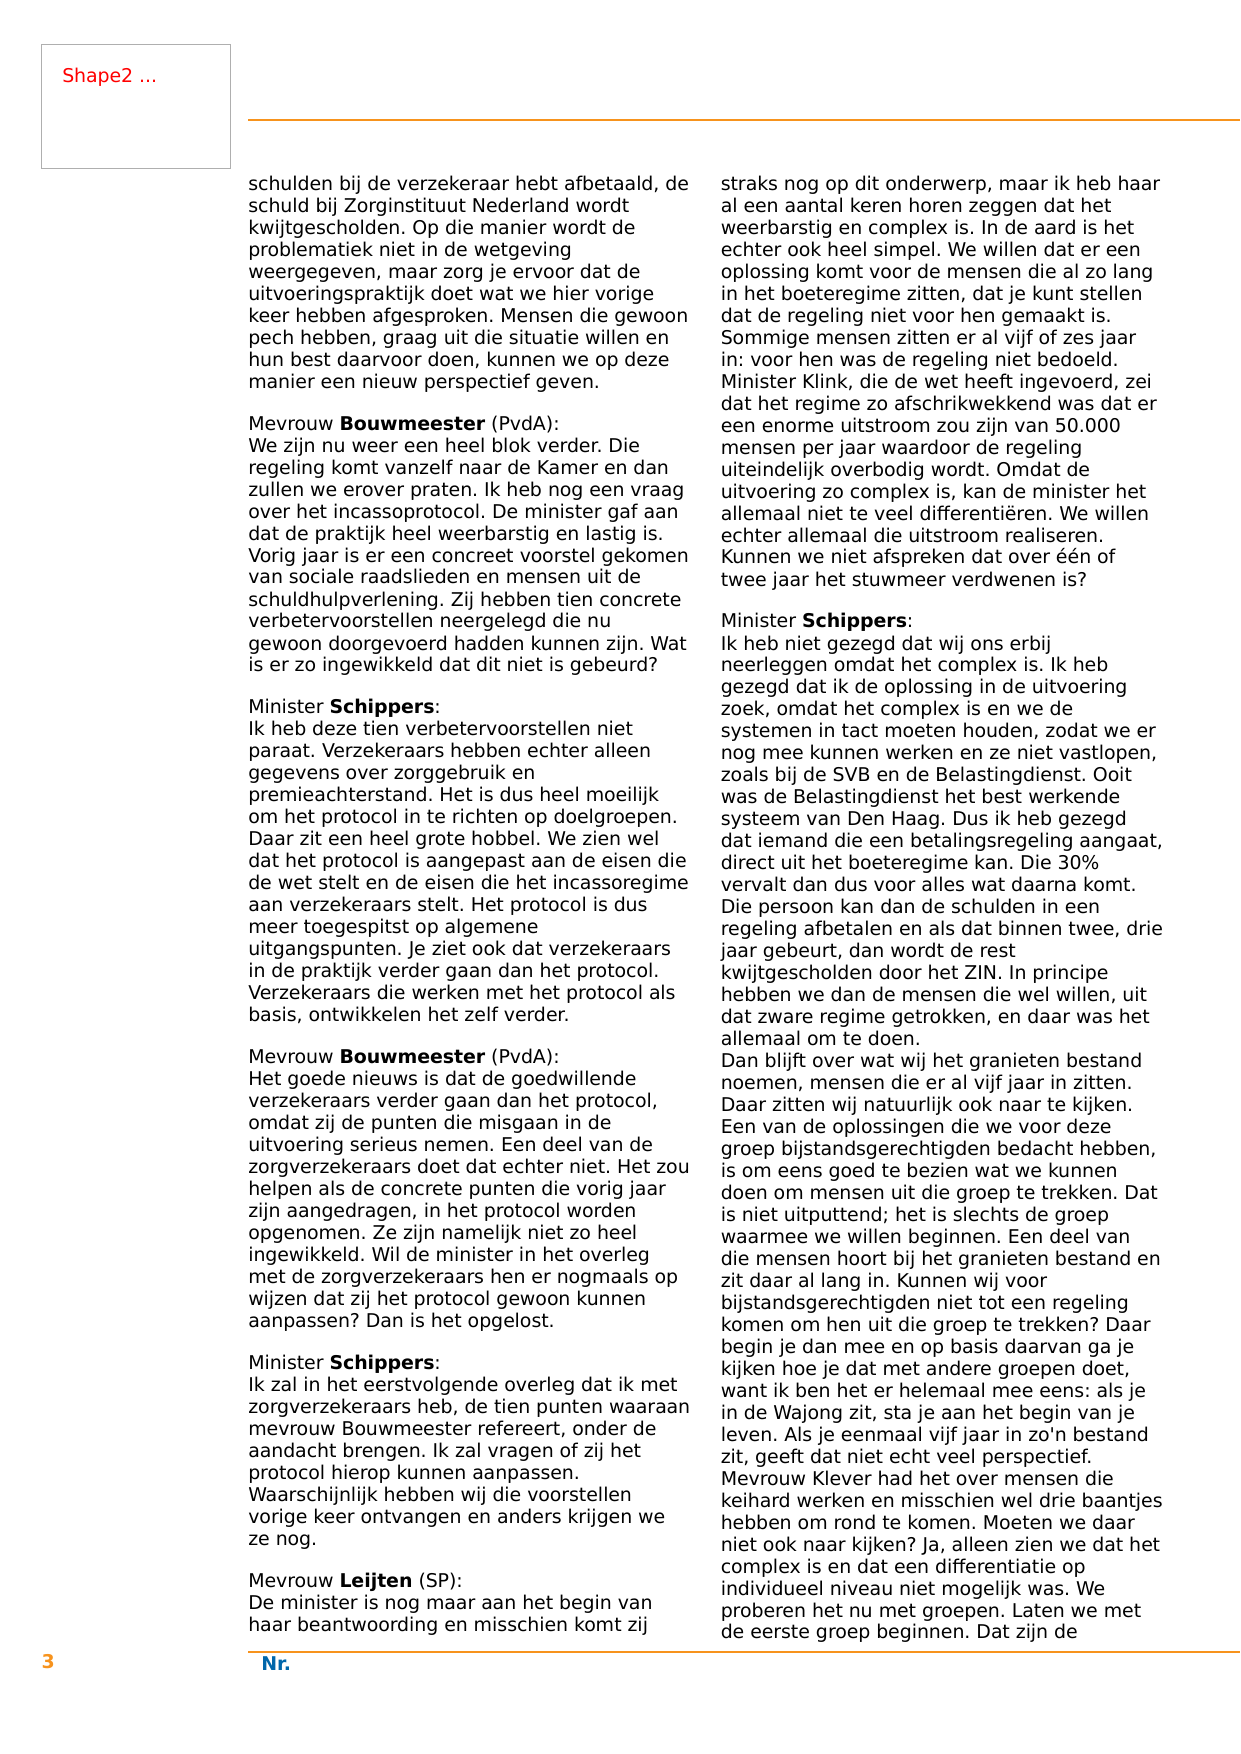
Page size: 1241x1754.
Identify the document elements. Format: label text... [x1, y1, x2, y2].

text Mevrouw Bouwmeester (PvdA): [248, 1046, 691, 1068]
text straks nog op dit onderwerp, maar ik heb haar al een aantal keren horen zeggen dat het weerbarstig en complex is. In de aard is het echter ook heel simpel. We willen dat er een oplossing komt voor de mensen die al zo lang in het boeteregime zitten, dat je kunt stellen dat de regeling niet voor hen gemaakt is. Sommige mensen zitten er al vijf of zes jaar in: voor hen was de regeling niet bedoeld. Minister Klink, die de wet heeft ingevoerd, zei dat het regime zo afschrikwekkend was dat er een enorme uitstroom zou zijn van 50.000 mensen per jaar waardoor de regeling uiteindelijk overbodig wordt. Omdat de uitvoering zo complex is, kan de minister het allemaal niet te veel differentiëren. We willen echter allemaal die uitstroom realiseren. Kunnen we niet afspreken dat over één of twee jaar het stuwmeer verdwenen is? [721, 173, 1163, 590]
text Mevrouw Klever had het over mensen die keihard werken en misschien wel drie baantjes hebben om rond te komen. Moeten we daar niet ook naar kijken? Ja, alleen zien we dat het complex is en dat een differentiatie op individueel niveau niet mogelijk was. We proberen het nu met groepen. Laten we met de eerste groep beginnen. Dat zijn de [721, 1468, 1163, 1643]
text Mevrouw Bouwmeester (PvdA): [248, 413, 691, 434]
text schulden bij de verzekeraar hebt afbetaald, de schuld bij Zorginstituut Nederland wordt kwijtgescholden. Op die manier wordt de problematiek niet in de wetgeving weergegeven, maar zorg je ervoor dat de uitvoeringspraktijk doet wat we hier vorige keer hebben afgesproken. Mensen die gewoon pech hebben, graag uit die situatie willen en hun best daarvoor doen, kunnen we op deze manier een nieuw perspectief geven. [248, 173, 691, 393]
text Het goede nieuws is dat de goedwillende verzekeraars verder gaan dan het protocol, omdat zij de punten die misgaan in de uitvoering serieus nemen. Een deel van de zorgverzekeraars doet dat echter niet. Het zou helpen als de concrete punten die vorig jaar zijn aangedragen, in het protocol worden opgenomen. Ze zijn namelijk niet zo heel ingewikkeld. Wil de minister in het overleg met de zorgverzekeraars hen er nogmaals op wijzen dat zij het protocol gewoon kunnen aanpassen? Dan is het opgelost. [248, 1068, 691, 1332]
text Ik zal in het eerstvolgende overleg dat ik met zorgverzekeraars heb, de tien punten waaraan mevrouw Bouwmeester refereert, onder de aandacht brengen. Ik zal vragen of zij het protocol hierop kunnen aanpassen. Waarschijnlijk hebben wij die voorstellen vorige keer ontvangen en anders krijgen we ze nog. [248, 1374, 691, 1549]
text De minister is nog maar aan het begin van haar beantwoording en misschien komt zij [248, 1592, 691, 1636]
text Ik heb niet gezegd dat wij ons erbij neerleggen omdat het complex is. Ik heb gezegd dat ik de oplossing in de uitvoering zoek, omdat het complex is en we de systemen in tact moeten houden, zodat we er nog mee kunnen werken en ze niet vastlopen, zoals bij de SVB en de Belastingdienst. Ooit was de Belastingdienst het best werkende systeem van Den Haag. Dus ik heb gezegd dat iemand die een betalingsregeling aangaat, direct uit het boeteregime kan. Die 30% vervalt dan dus voor alles wat daarna komt. Die persoon kan dan de schulden in een regeling afbetalen en als dat binnen twee, drie jaar gebeurt, dan wordt de rest kwijtgescholden door het ZIN. In principe hebben we dan de mensen die wel willen, uit dat zware regime getrokken, en daar was het allemaal om te doen. [721, 632, 1163, 1050]
text Minister Schippers: [248, 1352, 691, 1374]
text We zijn nu weer een heel blok verder. Die regeling komt vanzelf naar de Kamer en dan zullen we erover praten. Ik heb nog een vraag over het incassoprotocol. De minister gaf aan dat de praktijk heel weerbarstig en lastig is. Vorig jaar is er een concreet voorstel gekomen van sociale raadslieden en mensen uit de schuldhulpverlening. Zij hebben tien concrete verbetervoorstellen neergelegd die nu gewoon doorgevoerd hadden kunnen zijn. Wat is er zo ingewikkeld dat dit niet is gebeurd? [248, 434, 691, 676]
text Ik heb deze tien verbetervoorstellen niet paraat. Verzekeraars hebben echter alleen gegevens over zorggebruik en premieachterstand. Het is dus heel moeilijk om het protocol in te richten op doelgroepen. Daar zit een heel grote hobbel. We zien wel dat het protocol is aangepast aan de eisen die de wet stelt en de eisen die het incassoregime aan verzekeraars stelt. Het protocol is dus meer toegespitst op algemene uitgangspunten. Je ziet ook dat verzekeraars in de praktijk verder gaan dan het protocol. Verzekeraars die werken met het protocol als basis, ontwikkelen het zelf verder. [248, 718, 691, 1026]
text Minister Schippers: [248, 696, 691, 718]
text Mevrouw Leijten (SP): [248, 1569, 691, 1592]
text Minister Schippers: [721, 610, 1163, 632]
text Dan blijft over wat wij het granieten bestand noemen, mensen die er al vijf jaar in zitten. Daar zitten wij natuurlijk ook naar te kijken. Een van de oplossingen die we voor deze groep bijstandsgerechtigden bedacht hebben, is om eens goed te bezien wat we kunnen doen om mensen uit die groep te trekken. Dat is niet uitputtend; het is slechts de groep waarmee we willen beginnen. Een deel van die mensen hoort bij het granieten bestand en zit daar al lang in. Kunnen wij voor bijstandsgerechtigden niet tot een regeling komen om hen uit die groep te trekken? Daar begin je dan mee en op basis daarvan ga je kijken hoe je dat met andere groepen doet, want ik ben het er helemaal mee eens: als je in de Wajong zit, sta je aan het begin van je leven. Als je eenmaal vijf jaar in zo'n bestand zit, geeft dat niet echt veel perspectief. [721, 1050, 1163, 1468]
